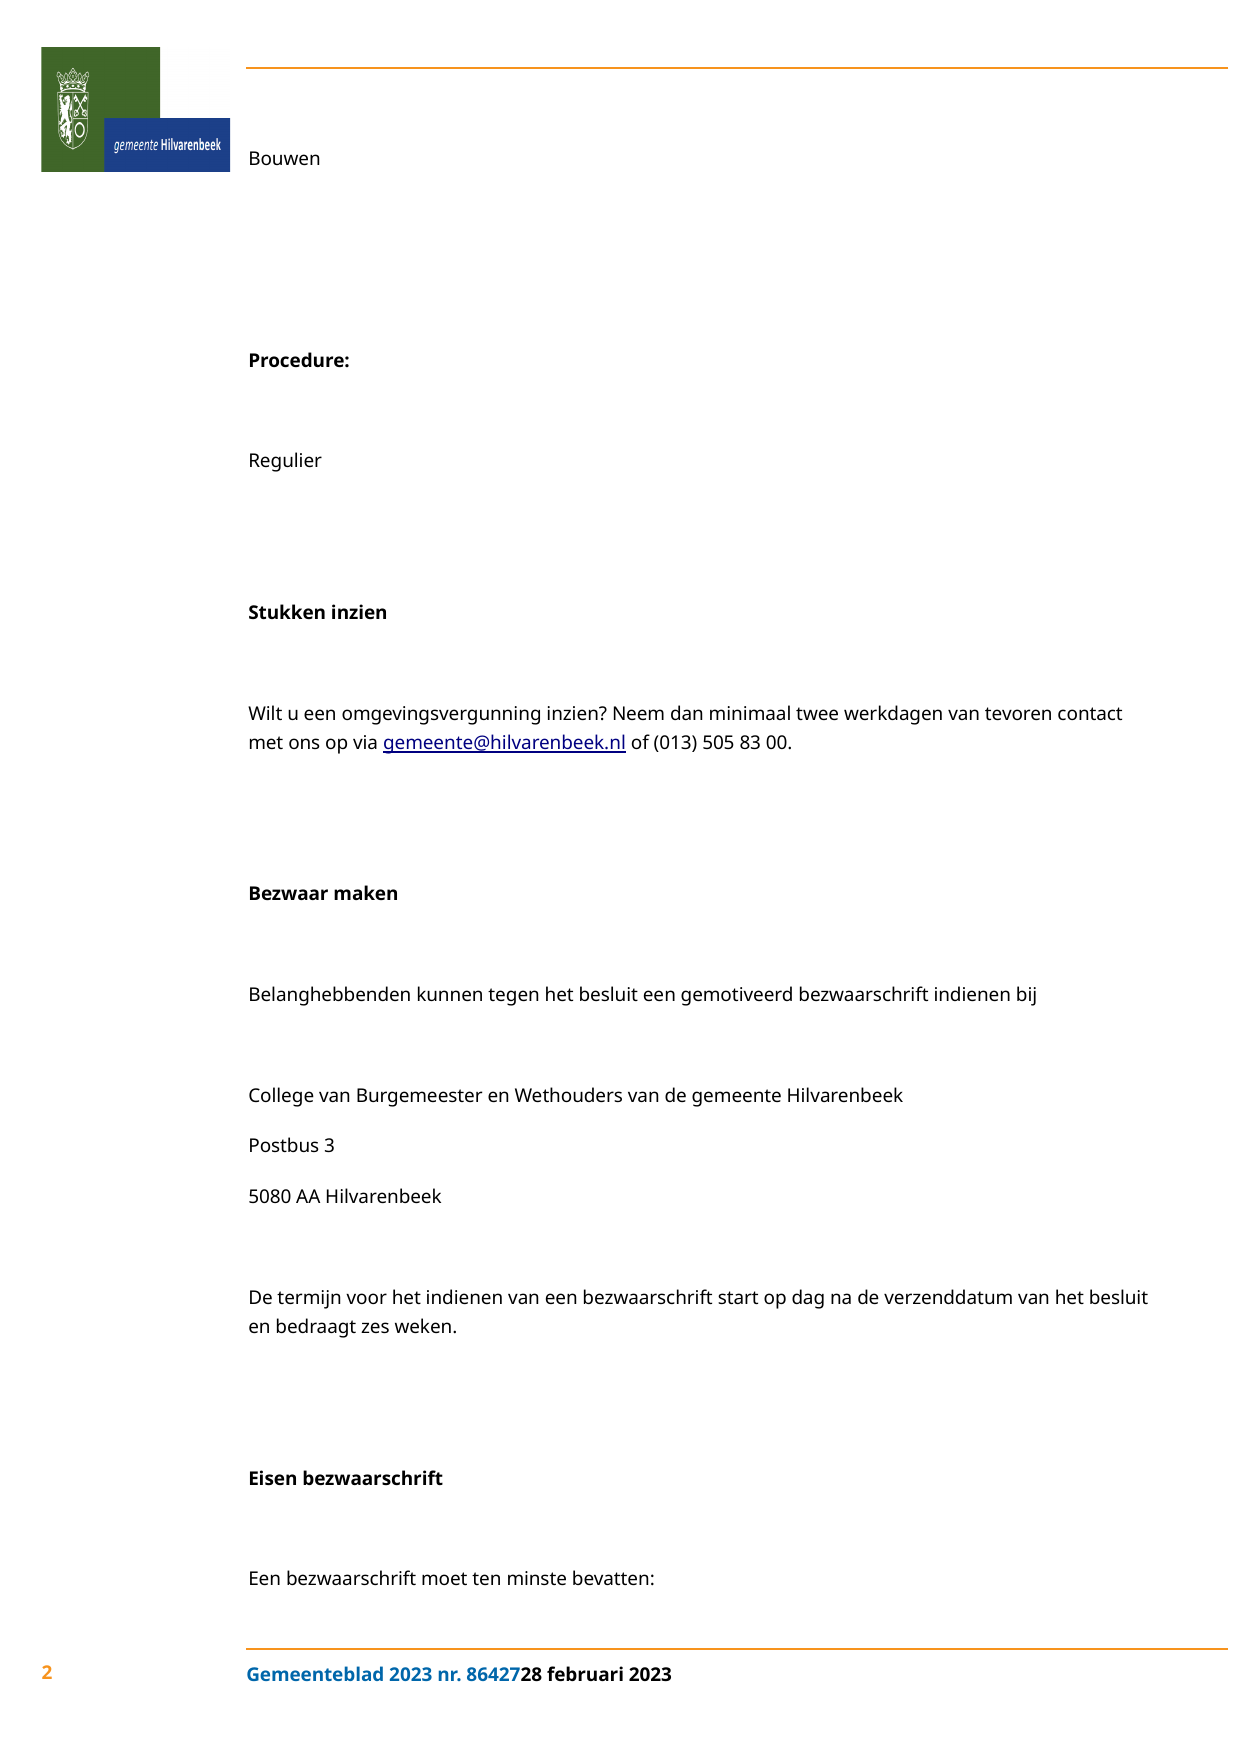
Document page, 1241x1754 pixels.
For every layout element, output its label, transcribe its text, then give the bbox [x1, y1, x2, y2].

text Bouwen [248, 145, 1152, 171]
picture [41, 47, 231, 172]
text Regulier [248, 448, 1152, 473]
text Stukken inzien [248, 599, 1152, 625]
text De termijn voor het indienen van een bezwaarschrift start op dag na de verzenddatum van het besluit en bedraagt zes weken. [248, 1284, 1152, 1339]
text Een bezwaarschrift moet ten minste bevatten: [248, 1566, 1152, 1591]
text Wilt u een omgevingsvergunning inzien? Neem dan minimaal twee werkdagen van tevoren contact met ons op via gemeente@hilvarenbeek.nl of (013) 505 83 00. [248, 700, 1152, 755]
text 5080 AA Hilvarenbeek [248, 1183, 1152, 1209]
text Belanghebbenden kunnen tegen het besluit een gemotiveerd bezwaarschrift indienen bij [248, 981, 1152, 1007]
text Postbus 3 [248, 1133, 1152, 1158]
text Eisen bezwaarschrift [248, 1465, 1152, 1491]
text Procedure: [248, 347, 1152, 373]
text Bezwaar maken [248, 881, 1152, 906]
text College van Burgemeester en Wethouders van de gemeente Hilvarenbeek [248, 1082, 1152, 1108]
